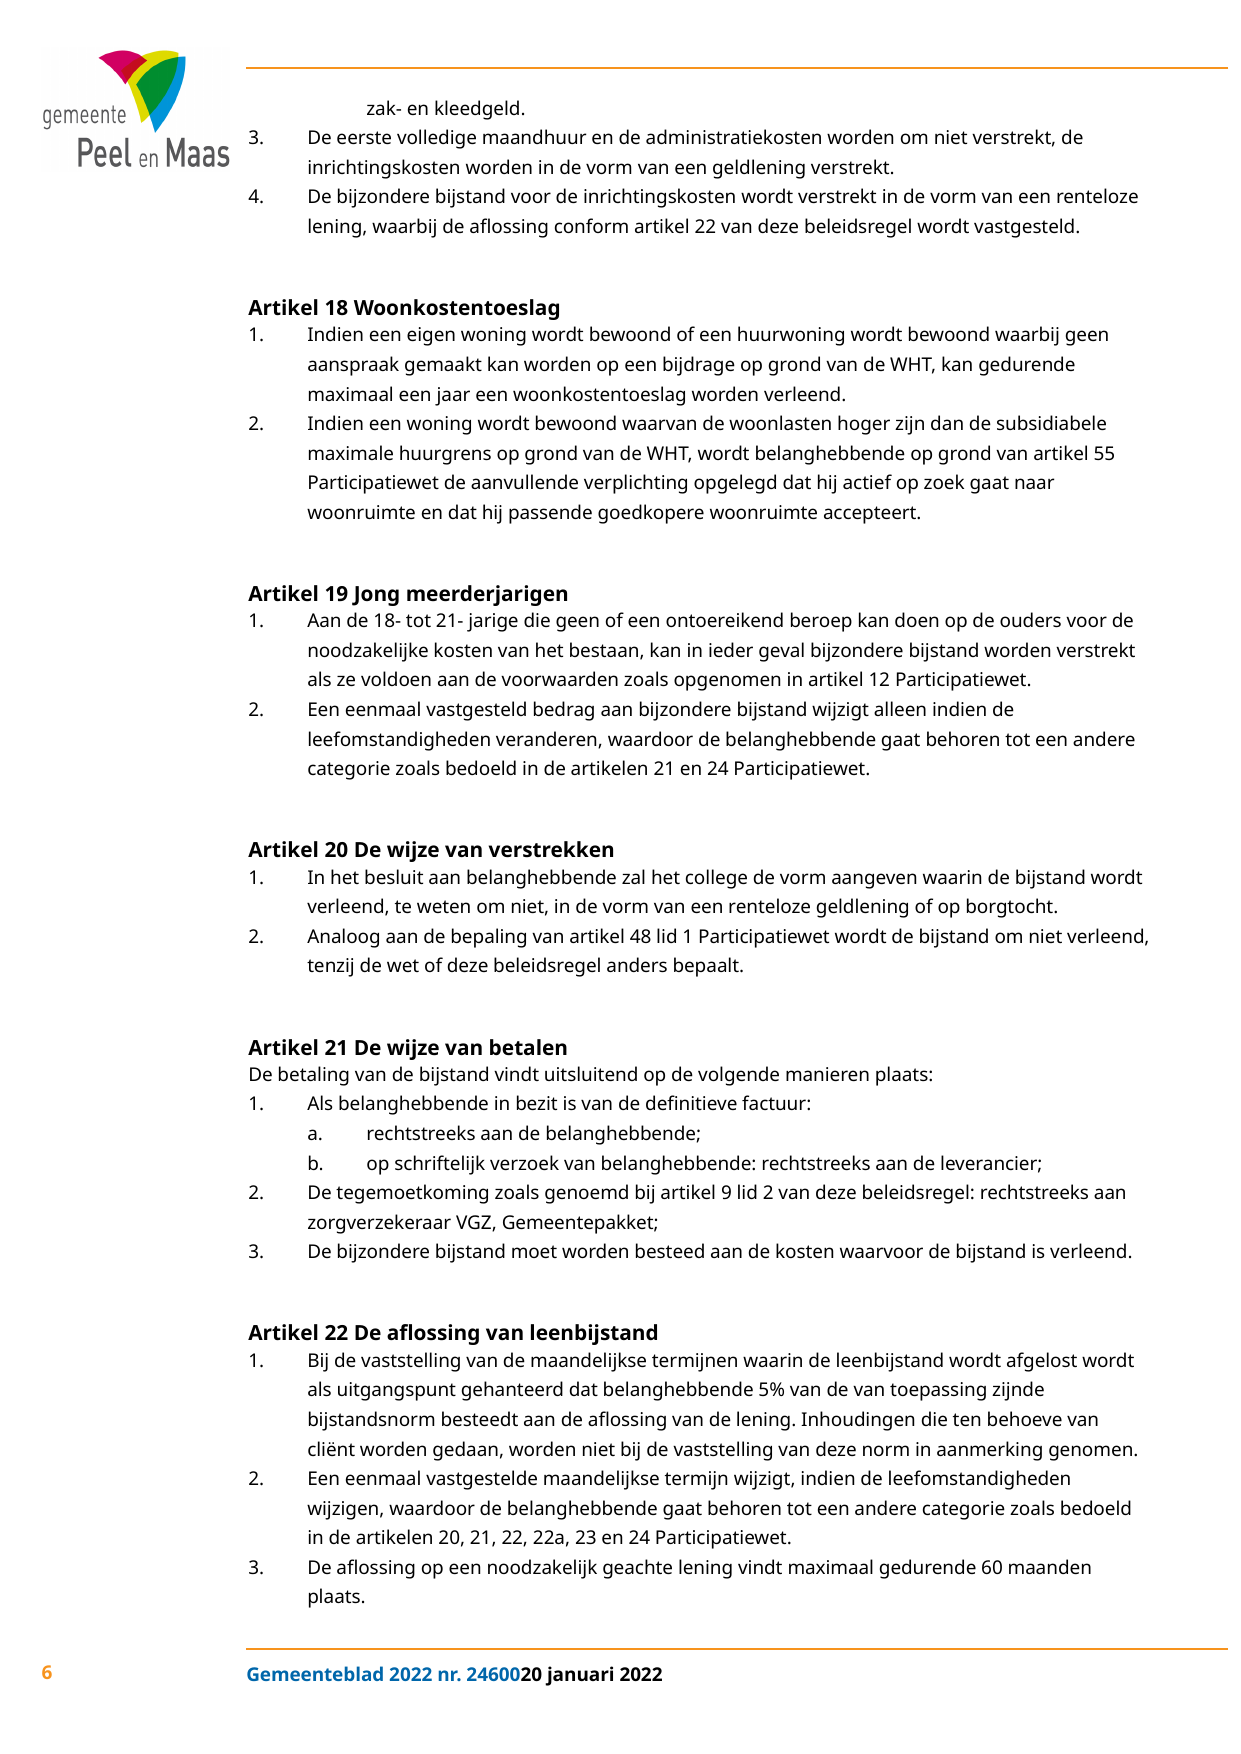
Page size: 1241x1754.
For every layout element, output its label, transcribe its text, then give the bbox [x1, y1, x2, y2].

list Een eenmaal vastgesteld bedrag aan bijzondere bijstand wijzigt alleen indien de leefomstandigheden veranderen, waardoor de belanghebbende gaat behoren tot een andere categorie zoals bedoeld in de artikelen 21 en 24 Participatiewet. [248, 696, 1152, 781]
text Artikel 21 De wijze van betalen [248, 1033, 1152, 1061]
list De tegemoetkoming zoals genoemd bij artikel 9 lid 2 van deze beleidsregel: rechtstreeks aan zorgverzekeraar VGZ, Gemeentepakket; [248, 1179, 1152, 1235]
list De bijzondere bijstand voor de inrichtingskosten wordt verstrekt in de vorm van een renteloze lening, waarbij de aflossing conform artikel 22 van deze beleidsregel wordt vastgesteld. [248, 183, 1152, 239]
text De betaling van de bijstand vindt uitsluitend op de volgende manieren plaats: [248, 1061, 1152, 1087]
picture [41, 47, 231, 172]
list De bijzondere bijstand moet worden besteed aan de kosten waarvoor de bijstand is verleend. [248, 1238, 1152, 1264]
text Artikel 18 Woonkostentoeslag [248, 293, 1152, 322]
list Als belanghebbende in bezit is van de definitieve factuur: [248, 1091, 1152, 1116]
list Indien een woning wordt bewoond waarvan de woonlasten hoger zijn dan de subsidiabele maximale huurgrens op grond van de WHT, wordt belanghebbende op grond van artikel 55 Participatiewet de aanvullende verplichting opgelegd dat hij actief op zoek gaat naar woonruimte en dat hij passende goedkopere woonruimte accepteert. [248, 410, 1152, 525]
list Aan de 18- tot 21- jarige die geen of een ontoereikend beroep kan doen op de ouders voor de noodzakelijke kosten van het bestaan, kan in ieder geval bijzondere bijstand worden verstrekt als ze voldoen aan de voorwaarden zoals opgenomen in artikel 12 Participatiewet. [248, 607, 1152, 692]
text Artikel 20 De wijze van verstrekken [248, 835, 1152, 864]
list In het besluit aan belanghebbende zal het college de vorm aangeven waarin de bijstand wordt verleend, te weten om niet, in de vorm van een renteloze geldlening of op borgtocht. [248, 864, 1152, 919]
list Een eenmaal vastgestelde maandelijkse termijn wijzigt, indien de leefomstandigheden wijzigen, waardoor de belanghebbende gaat behoren tot een andere categorie zoals bedoeld in de artikelen 20, 21, 22, 22a, 23 en 24 Participatiewet. [248, 1465, 1152, 1550]
list rechtstreeks aan de belanghebbende; [307, 1120, 1152, 1146]
text Artikel 22 De aflossing van leenbijstand [248, 1318, 1152, 1347]
list op schriftelijk verzoek van belanghebbende: rechtstreeks aan de leverancier; [307, 1150, 1152, 1176]
list Analoog aan de bepaling van artikel 48 lid 1 Participatiewet wordt de bijstand om niet verleend, tenzij de wet of deze beleidsregel anders bepaalt. [248, 923, 1152, 978]
list De aflossing op een noodzakelijk geachte lening vindt maximaal gedurende 60 maanden plaats. [248, 1554, 1152, 1609]
list De eerste volledige maandhuur en de administratiekosten worden om niet verstrekt, de inrichtingskosten worden in de vorm van een geldlening verstrekt. [248, 124, 1152, 180]
list zak- en kleedgeld. [307, 95, 1152, 121]
list Bij de vaststelling van de maandelijkse termijnen waarin de leenbijstand wordt afgelost wordt als uitgangspunt gehanteerd dat belanghebbende 5% van de van toepassing zijnde bijstandsnorm besteedt aan de aflossing van de lening. Inhoudingen die ten behoeve van cliënt worden gedaan, worden niet bij de vaststelling van deze norm in aanmerking genomen. [248, 1347, 1152, 1461]
list Indien een eigen woning wordt bewoond of een huurwoning wordt bewoond waarbij geen aanspraak gemaakt kan worden op een bijdrage op grond van de WHT, kan gedurende maximaal een jaar een woonkostentoeslag worden verleend. [248, 322, 1152, 406]
text Artikel 19 Jong meerderjarigen [248, 579, 1152, 607]
